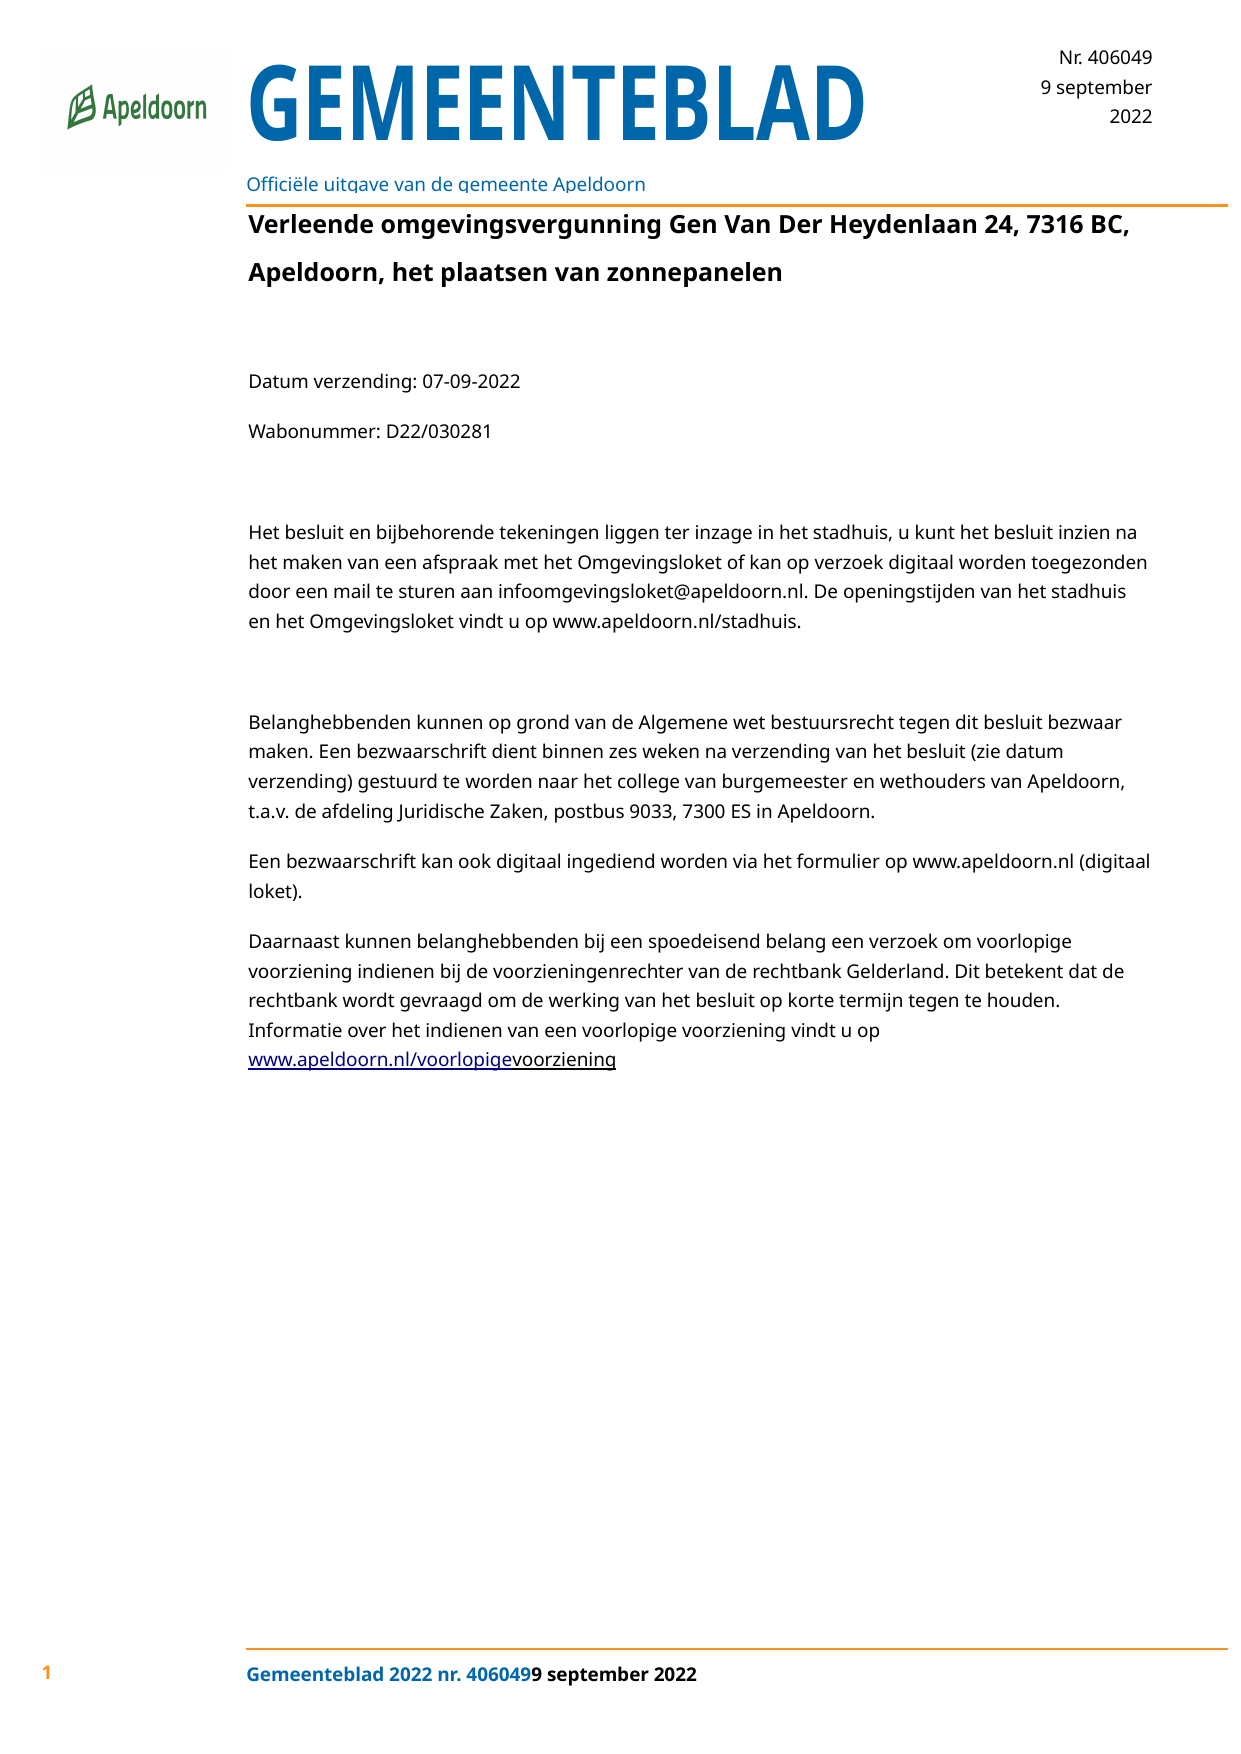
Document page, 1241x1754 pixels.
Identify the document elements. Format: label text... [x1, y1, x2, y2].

text Daarnaast kunnen belanghebbenden bij een spoedeisend belang een verzoek om voorlopige voorziening indienen bij de voorzieningenrechter van de rechtbank Gelderland. Dit betekent dat de rechtbank wordt gevraagd om de werking van het besluit op korte termijn tegen te houden. Informatie over het indienen van een voorlopige voorziening vindt u op www.apeldoorn.nl/voorlopigevoorziening [248, 928, 1152, 1072]
text Een bezwaarschrift kan ook digitaal ingediend worden via het formulier op www.apeldoorn.nl (digitaal loket). [248, 848, 1152, 904]
picture [41, 47, 231, 172]
text Verleende omgevingsvergunning Gen Van Der Heydenlaan 24, 7316 BC, Apeldoorn, het plaatsen van zonnepanelen [248, 207, 1152, 288]
text Wabonummer: D22/030281 [248, 419, 1152, 444]
text Belanghebbenden kunnen op grond van de Algemene wet bestuursrecht tegen dit besluit bezwaar maken. Een bezwaarschrift dient binnen zes weken na verzending van het besluit (zie datum verzending) gestuurd te worden naar het college van burgemeester en wethouders van Apeldoorn, t.a.v. de afdeling Juridische Zaken, postbus 9033, 7300 ES in Apeldoorn. [248, 709, 1152, 824]
text Datum verzending: 07-09-2022 [248, 368, 1152, 394]
text Het besluit en bijbehorende tekeningen liggen ter inzage in het stadhuis, u kunt het besluit inzien na het maken van een afspraak met het Omgevingsloket of kan op verzoek digitaal worden toegezonden door een mail te sturen aan infoomgevingsloket@apeldoorn.nl. De openingstijden van het stadhuis en het Omgevingsloket vindt u op www.apeldoorn.nl/stadhuis. [248, 519, 1152, 634]
